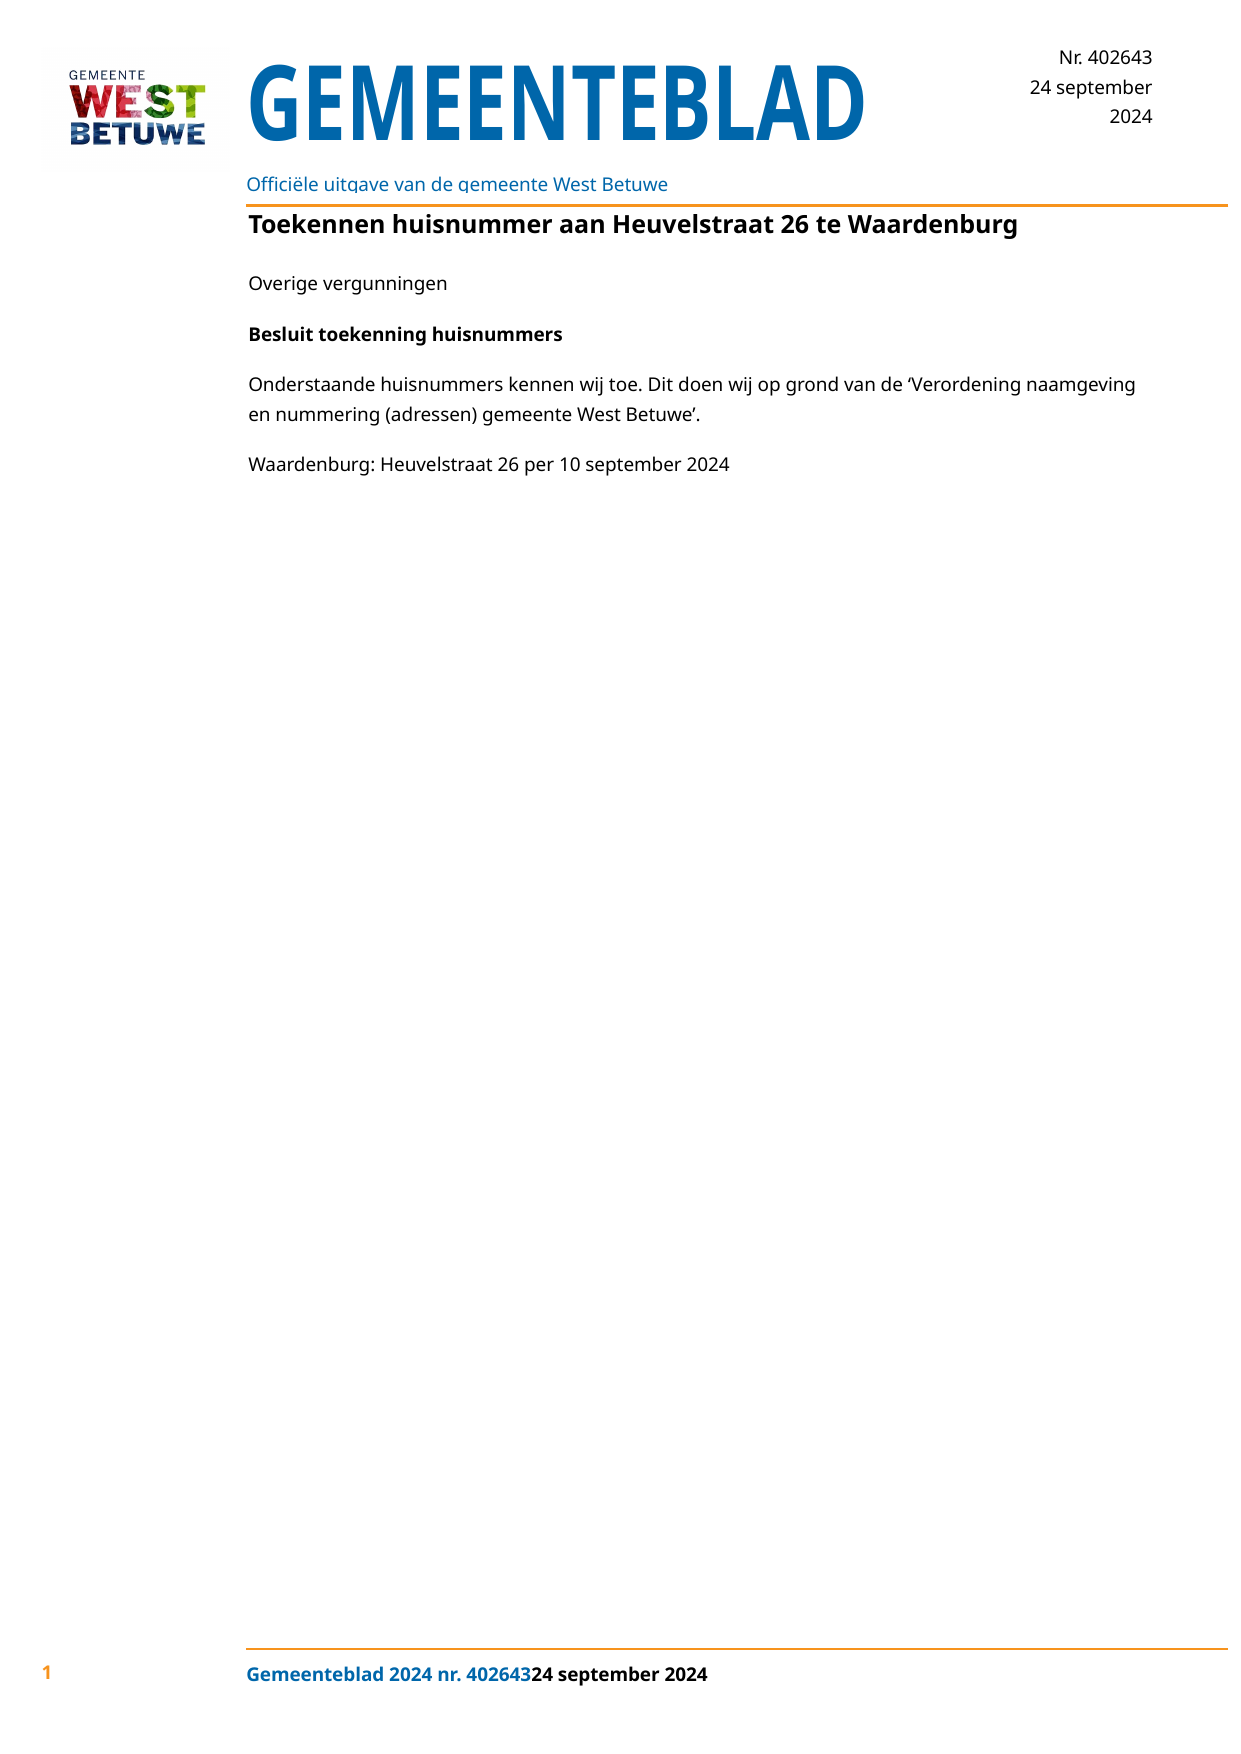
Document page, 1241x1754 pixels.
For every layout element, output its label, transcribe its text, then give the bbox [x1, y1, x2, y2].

text Toekennen huisnummer aan Heuvelstraat 26 te Waardenburg [248, 207, 1152, 241]
picture [41, 47, 231, 172]
text Besluit toekenning huisnummers [248, 321, 1152, 346]
text Overige vergunningen [248, 270, 1152, 296]
text Waardenburg: Heuvelstraat 26 per 10 september 2024 [248, 451, 1152, 477]
text Onderstaande huisnummers kennen wij toe. Dit doen wij op grond van de ‘Verordening naamgeving en nummering (adressen) gemeente West Betuwe’. [248, 371, 1152, 426]
